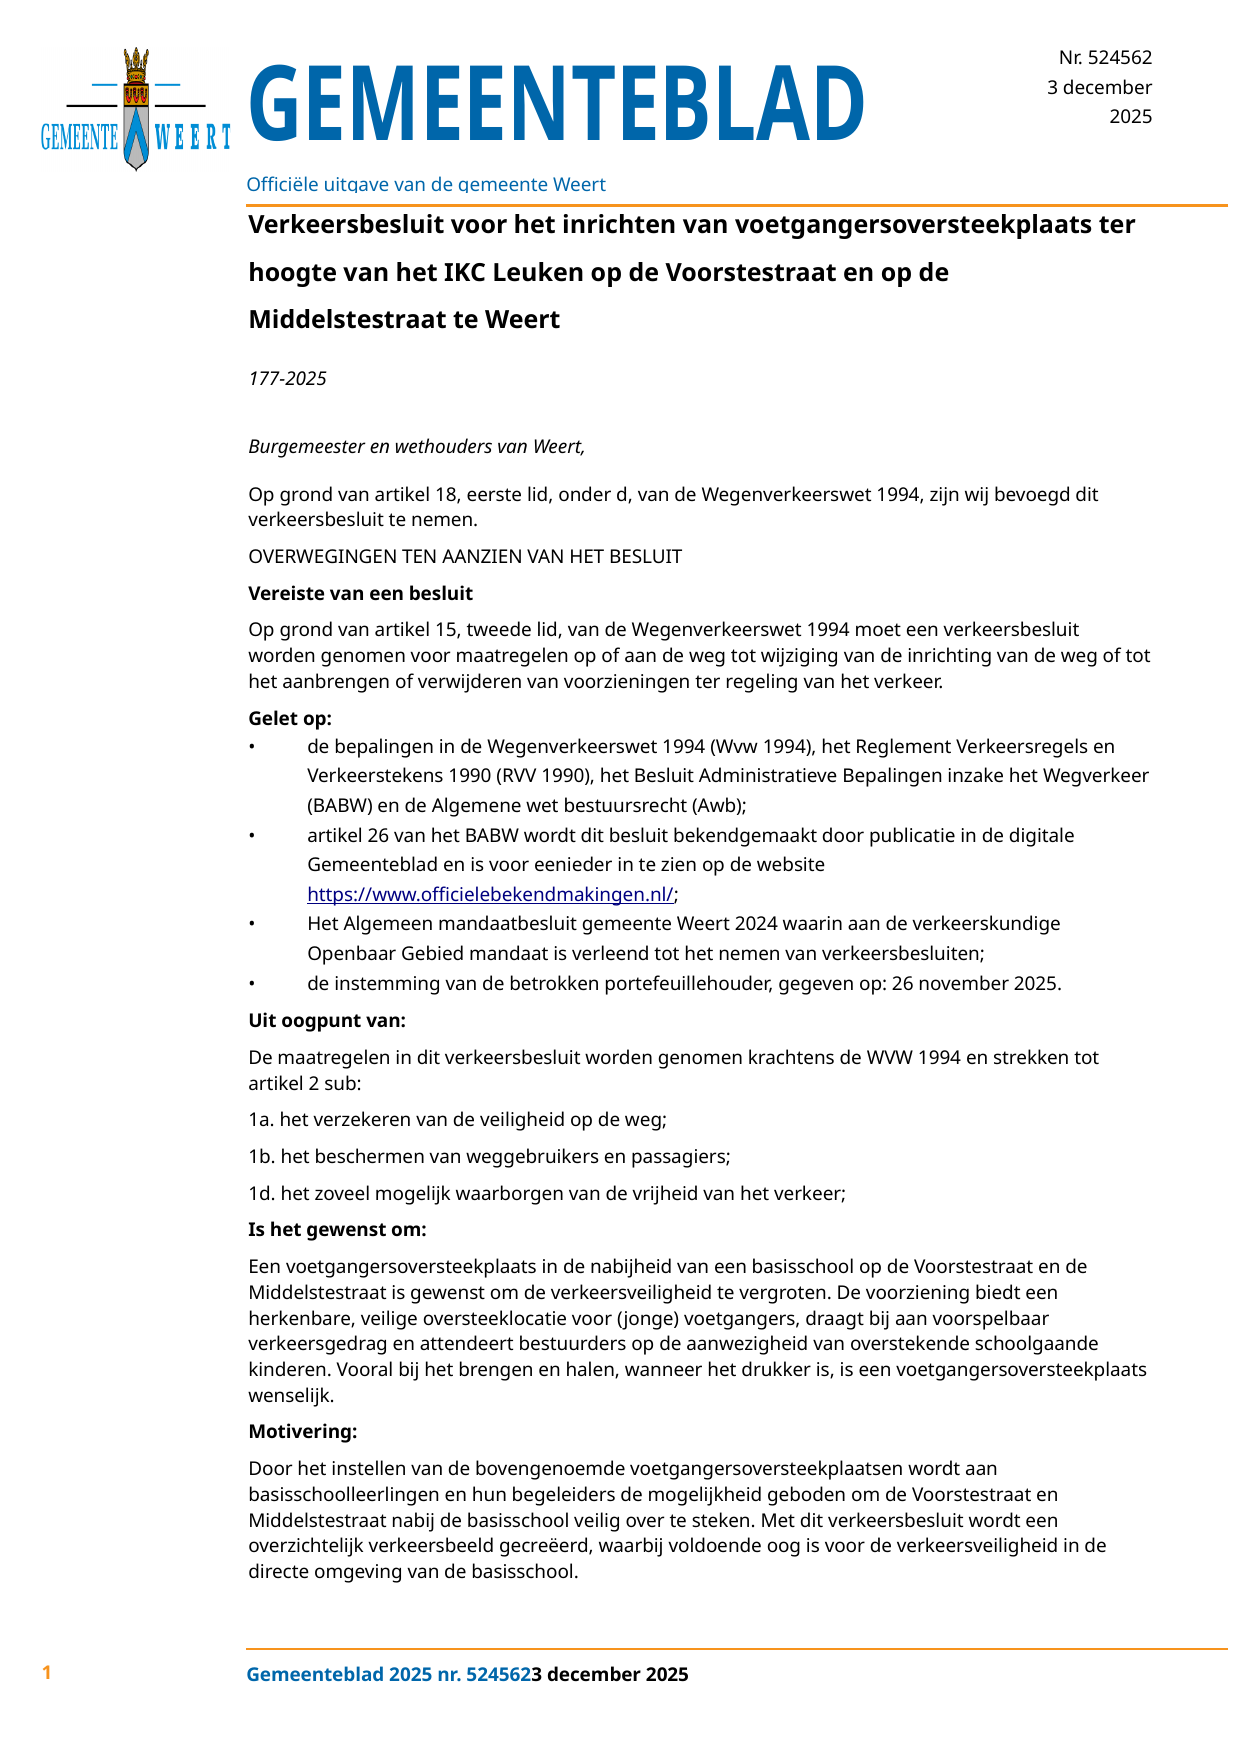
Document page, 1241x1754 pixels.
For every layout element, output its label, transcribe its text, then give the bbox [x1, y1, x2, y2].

list artikel 26 van het BABW wordt dit besluit bekendgemaakt door publicatie in de digitale Gemeenteblad en is voor eenieder in te zien op de website https://www.officielebekendmakingen.nl/; [248, 822, 1152, 907]
text Op grond van artikel 15, tweede lid, van de Wegenverkeerswet 1994 moet een verkeersbesluit worden genomen voor maatregelen op of aan de weg tot wijziging van de inrichting van de weg of tot het aanbrengen of verwijderen van voorzieningen ter regeling van het verkeer. [248, 617, 1152, 694]
text Uit oogpunt van: [248, 1008, 1152, 1033]
text Vereiste van een besluit [248, 580, 1152, 606]
picture [41, 47, 231, 172]
text 1b. het beschermen van weggebruikers en passagiers; [248, 1143, 1152, 1169]
text Gelet op: [248, 705, 1152, 730]
text 1d. het zoveel mogelijk waarborgen van de vrijheid van het verkeer; [248, 1180, 1152, 1206]
text De maatregelen in dit verkeersbesluit worden genomen krachtens de WVW 1994 en strekken tot artikel 2 sub: [248, 1044, 1152, 1096]
text Door het instellen van de bovengenoemde voetgangersoversteekplaatsen wordt aan basisschoolleerlingen en hun begeleiders de mogelijkheid geboden om de Voorstestraat en Middelstestraat nabij de basisschool veilig over te steken. Met dit verkeersbesluit wordt een overzichtelijk verkeersbeeld gecreëerd, waarbij voldoende oog is voor de verkeersveiligheid in de directe omgeving van de basisschool. [248, 1455, 1152, 1584]
list Het Algemeen mandaatbesluit gemeente Weert 2024 waarin aan de verkeerskundige Openbaar Gebied mandaat is verleend tot het nemen van verkeersbesluiten; [248, 911, 1152, 966]
list de instemming van de betrokken portefeuillehouder, gegeven op: 26 november 2025. [248, 970, 1152, 995]
text Burgemeester en wethouders van Weert, [248, 433, 1152, 459]
text Op grond van artikel 18, eerste lid, onder d, van de Wegenverkeerswet 1994, zijn wij bevoegd dit verkeersbesluit te nemen. [248, 481, 1152, 532]
text OVERWEGINGEN TEN AANZIEN VAN HET BESLUIT [248, 543, 1152, 569]
text Een voetgangersoversteekplaats in de nabijheid van een basisschool op de Voorstestraat en de Middelstestraat is gewenst om de verkeersveiligheid te vergroten. De voorziening biedt een herkenbare, veilige oversteeklocatie voor (jonge) voetgangers, draagt bij aan voorspelbaar verkeersgedrag en attendeert bestuurders op de aanwezigheid van overstekende schoolgaande kinderen. Vooral bij het brengen en halen, wanneer het drukker is, is een voetgangersoversteekplaats wenselijk. [248, 1253, 1152, 1408]
text Is het gewenst om: [248, 1217, 1152, 1242]
text Verkeersbesluit voor het inrichten van voetgangersoversteekplaats ter hoogte van het IKC Leuken op de Voorstestraat en op de Middelstestraat te Weert [248, 207, 1152, 336]
text 177-2025 [248, 366, 1152, 391]
text 1a. het verzekeren van de veiligheid op de weg; [248, 1107, 1152, 1132]
list de bepalingen in de Wegenverkeerswet 1994 (Wvw 1994), het Reglement Verkeersregels en Verkeerstekens 1990 (RVV 1990), het Besluit Administratieve Bepalingen inzake het Wegverkeer (BABW) en de Algemene wet bestuursrecht (Awb); [248, 733, 1152, 818]
text Motivering: [248, 1419, 1152, 1444]
